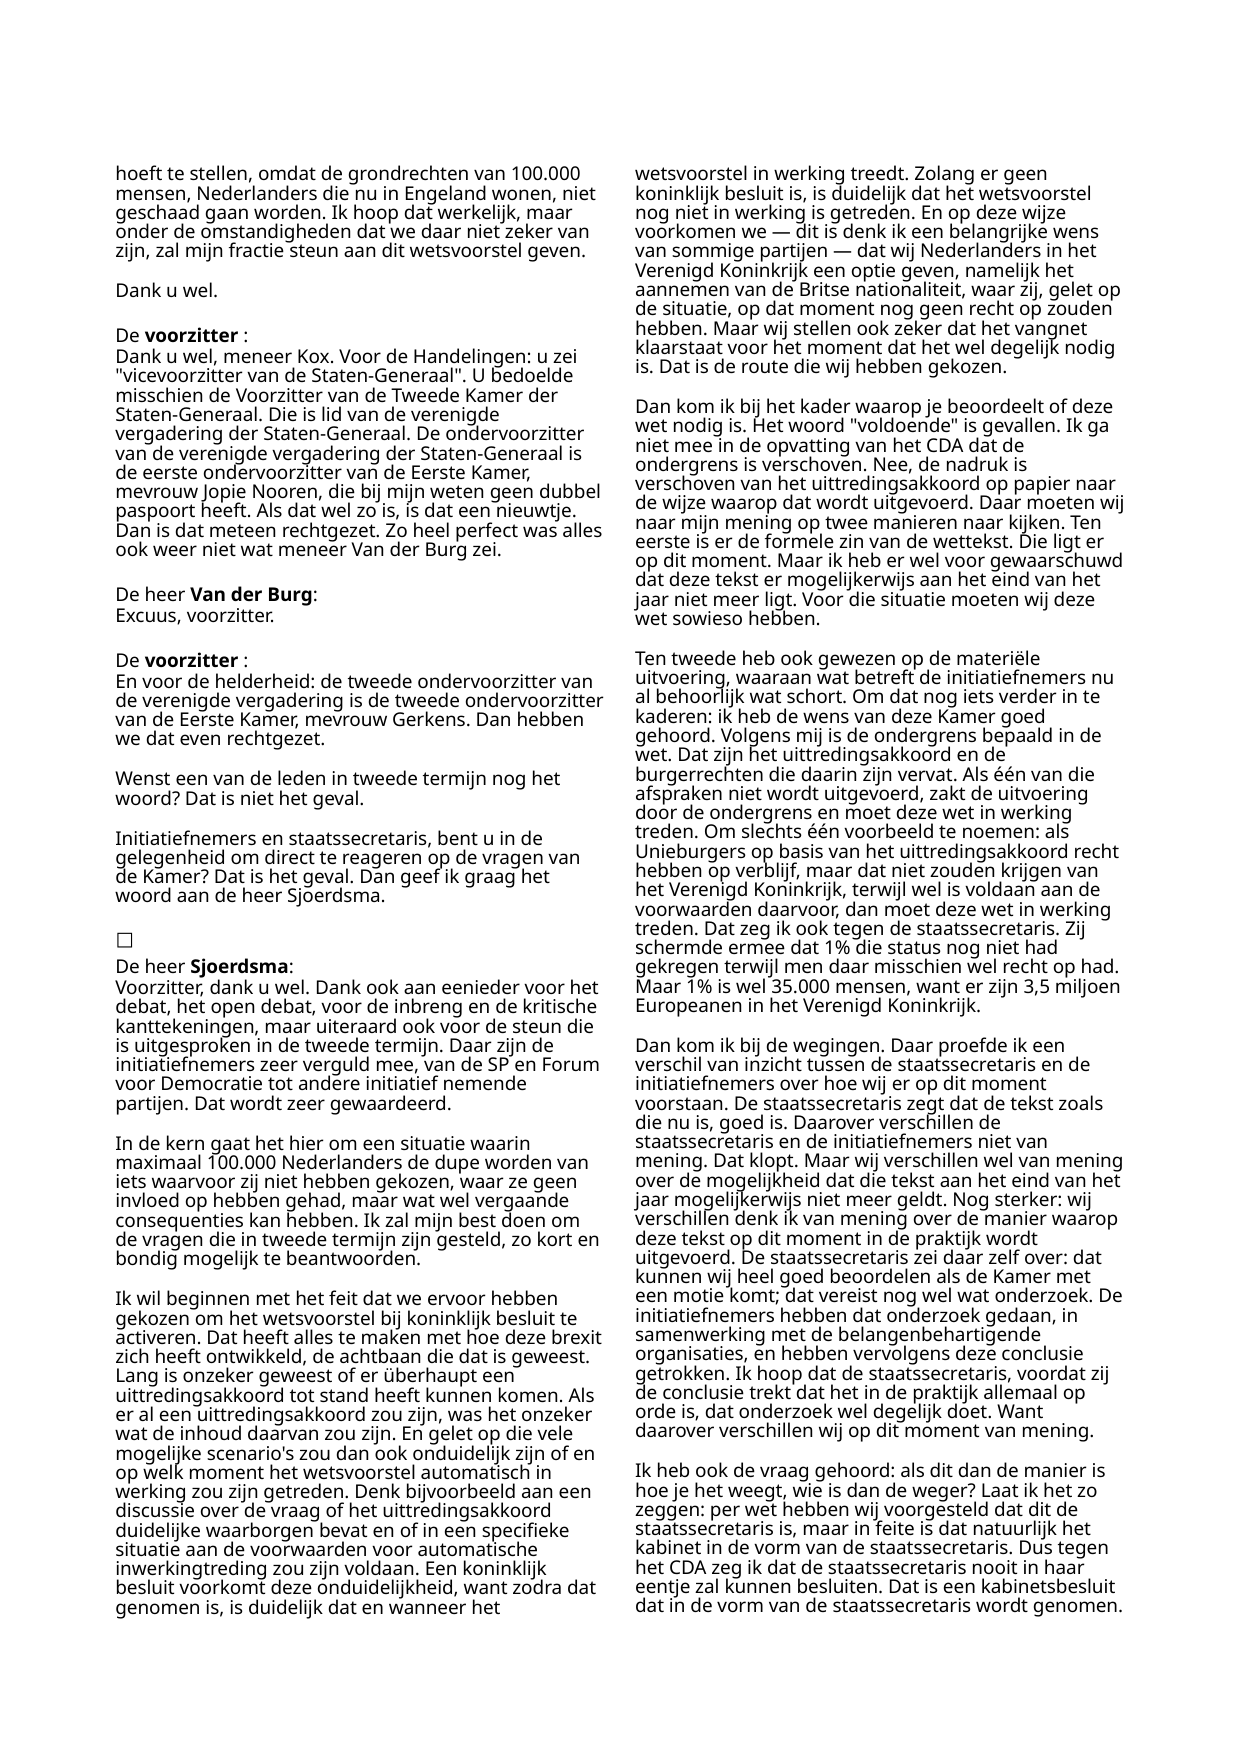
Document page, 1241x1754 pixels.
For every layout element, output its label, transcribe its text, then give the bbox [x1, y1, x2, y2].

text Ik wil beginnen met het feit dat we ervoor hebben gekozen om het wetsvoorstel bij koninklijk besluit te activeren. Dat heeft alles te maken met hoe deze brexit zich heeft ontwikkeld, de achtbaan die dat is geweest. Lang is onzeker geweest of er überhaupt een uittredingsakkoord tot stand heeft kunnen komen. Als er al een uittredingsakkoord zou zijn, was het onzeker wat de inhoud daarvan zou zijn. En gelet op die vele mogelijke scenario's zou dan ook onduidelijk zijn of en op welk moment het wetsvoorstel automatisch in werking zou zijn getreden. Denk bijvoorbeeld aan een discussie over de vraag of het uittredingsakkoord duidelijke waarborgen bevat en of in een specifieke situatie aan de voorwaarden voor automatische inwerkingtreding zou zijn voldaan. Een koninklijk besluit voorkomt deze onduidelijkheid, want zodra dat genomen is, is duidelijk dat en wanneer het [115, 1290, 605, 1618]
text Dan kom ik bij de wegingen. Daar proefde ik een verschil van inzicht tussen de staatssecretaris en de initiatiefnemers over hoe wij er op dit moment voorstaan. De staatssecretaris zegt dat de tekst zoals die nu is, goed is. Daarover verschillen de staatssecretaris en de initiatiefnemers niet van mening. Dat klopt. Maar wij verschillen wel van mening over de mogelijkheid dat die tekst aan het eind van het jaar mogelijkerwijs niet meer geldt. Nog sterker: wij verschillen denk ik van mening over de manier waarop deze tekst op dit moment in de praktijk wordt uitgevoerd. De staatssecretaris zei daar zelf over: dat kunnen wij heel goed beoordelen als de Kamer met een motie komt; dat vereist nog wel wat onderzoek. De initiatiefnemers hebben dat onderzoek gedaan, in samenwerking met de belangenbehartigende organisaties, en hebben vervolgens deze conclusie getrokken. Ik hoop dat de staatssecretaris, voordat zij de conclusie trekt dat het in de praktijk allemaal op orde is, dat onderzoek wel degelijk doet. Want daarover verschillen wij op dit moment van mening. [635, 1037, 1125, 1442]
text En voor de helderheid: de tweede ondervoorzitter van de verenigde vergadering is de tweede ondervoorzitter van de Eerste Kamer, mevrouw Gerkens. Dan hebben we dat even rechtgezet. [115, 673, 605, 750]
text Dank u wel, meneer Kox. Voor de Handelingen: u zei "vicevoorzitter van de Staten-Generaal". U bedoelde misschien de Voorzitter van de Tweede Kamer der Staten-Generaal. Die is lid van de verenigde vergadering der Staten-Generaal. De ondervoorzitter van de verenigde vergadering der Staten-Generaal is de eerste ondervoorzitter van de Eerste Kamer, mevrouw Jopie Nooren, die bij mijn weten geen dubbel paspoort heeft. Als dat wel zo is, is dat een nieuwtje. Dan is dat meteen rechtgezet. Zo heel perfect was alles ook weer niet wat meneer Van der Burg zei. [115, 348, 605, 560]
text Ten tweede heb ook gewezen op de materiële uitvoering, waaraan wat betreft de initiatiefnemers nu al behoorlijk wat schort. Om dat nog iets verder in te kaderen: ik heb de wens van deze Kamer goed gehoord. Volgens mij is de ondergrens bepaald in de wet. Dat zijn het uittredingsakkoord en de burgerrechten die daarin zijn vervat. Als één van die afspraken niet wordt uitgevoerd, zakt de uitvoering door de ondergrens en moet deze wet in werking treden. Om slechts één voorbeeld te noemen: als Unieburgers op basis van het uittredingsakkoord recht hebben op verblijf, maar dat niet zouden krijgen van het Verenigd Koninkrijk, terwijl wel is voldaan aan de voorwaarden daarvoor, dan moet deze wet in werking treden. Dat zeg ik ook tegen de staatssecretaris. Zij schermde ermee dat 1% die status nog niet had gekregen terwijl men daar misschien wel recht op had. Maar 1% is wel 35.000 mensen, want er zijn 3,5 miljoen Europeanen in het Verenigd Koninkrijk. [635, 650, 1125, 1016]
text De heer Sjoerdsma: [115, 953, 605, 979]
text Voorzitter, dank u wel. Dank ook aan eenieder voor het debat, het open debat, voor de inbreng en de kritische kanttekeningen, maar uiteraard ook voor de steun die is uitgesproken in de tweede termijn. Daar zijn de initiatiefnemers zeer verguld mee, van de SP en Forum voor Democratie tot andere initiatief nemende partijen. Dat wordt zeer gewaardeerd. [115, 979, 605, 1114]
text wetsvoorstel in werking treedt. Zolang er geen koninklijk besluit is, is duidelijk dat het wetsvoorstel nog niet in werking is getreden. En op deze wijze voorkomen we — dit is denk ik een belangrijke wens van sommige partijen — dat wij Nederlanders in het Verenigd Koninkrijk een optie geven, namelijk het aannemen van de Britse nationaliteit, waar zij, gelet op de situatie, op dat moment nog geen recht op zouden hebben. Maar wij stellen ook zeker dat het vangnet klaarstaat voor het moment dat het wel degelijk nodig is. Dat is de route die wij hebben gekozen. [635, 165, 1125, 377]
text Dank u wel. [115, 282, 605, 302]
text Dan kom ik bij het kader waarop je beoordeelt of deze wet nodig is. Het woord "voldoende" is gevallen. Ik ga niet mee in de opvatting van het CDA dat de ondergrens is verschoven. Nee, de nadruk is verschoven van het uittredingsakkoord op papier naar de wijze waarop dat wordt uitgevoerd. Daar moeten wij naar mijn mening op twee manieren naar kijken. Ten eerste is er de formele zin van de wettekst. Die ligt er op dit moment. Maar ik heb er wel voor gewaarschuwd dat deze tekst er mogelijkerwijs aan het eind van het jaar niet meer ligt. Voor die situatie moeten wij deze wet sowieso hebben. [635, 398, 1125, 629]
text De voorzitter : [115, 322, 605, 348]
text Excuus, voorzitter. [115, 607, 605, 626]
text De voorzitter : [115, 647, 605, 673]
text Initiatiefnemers en staatssecretaris, bent u in de gelegenheid om direct te reageren op de vragen van de Kamer? Dat is het geval. Dan geef ik graag het woord aan de heer Sjoerdsma. [115, 830, 605, 907]
text hoeft te stellen, omdat de grondrechten van 100.000 mensen, Nederlanders die nu in Engeland wonen, niet geschaad gaan worden. Ik hoop dat werkelijk, maar onder de omstandigheden dat we daar niet zeker van zijn, zal mijn fractie steun aan dit wetsvoorstel geven. [115, 165, 605, 262]
text De heer Van der Burg: [115, 581, 605, 607]
text Wenst een van de leden in tweede termijn nog het woord? Dat is niet het geval. [115, 770, 605, 809]
text In de kern gaat het hier om een situatie waarin maximaal 100.000 Nederlanders de dupe worden van iets waarvoor zij niet hebben gekozen, waar ze geen invloed op hebben gehad, maar wat wel vergaande consequenties kan hebben. Ik zal mijn best doen om de vragen die in tweede termijn zijn gesteld, zo kort en bondig mogelijk te beantwoorden. [115, 1135, 605, 1269]
text Ik heb ook de vraag gehoord: als dit dan de manier is hoe je het weegt, wie is dan de weger? Laat ik het zo zeggen: per wet hebben wij voorgesteld dat dit de staatssecretaris is, maar in feite is dat natuurlijk het kabinet in de vorm van de staatssecretaris. Dus tegen het CDA zeg ik dat de staatssecretaris nooit in haar eentje zal kunnen besluiten. Dat is een kabinetsbesluit dat in de vorm van de staatssecretaris wordt genomen. [635, 1462, 1125, 1616]
text ⬜ [115, 928, 605, 953]
